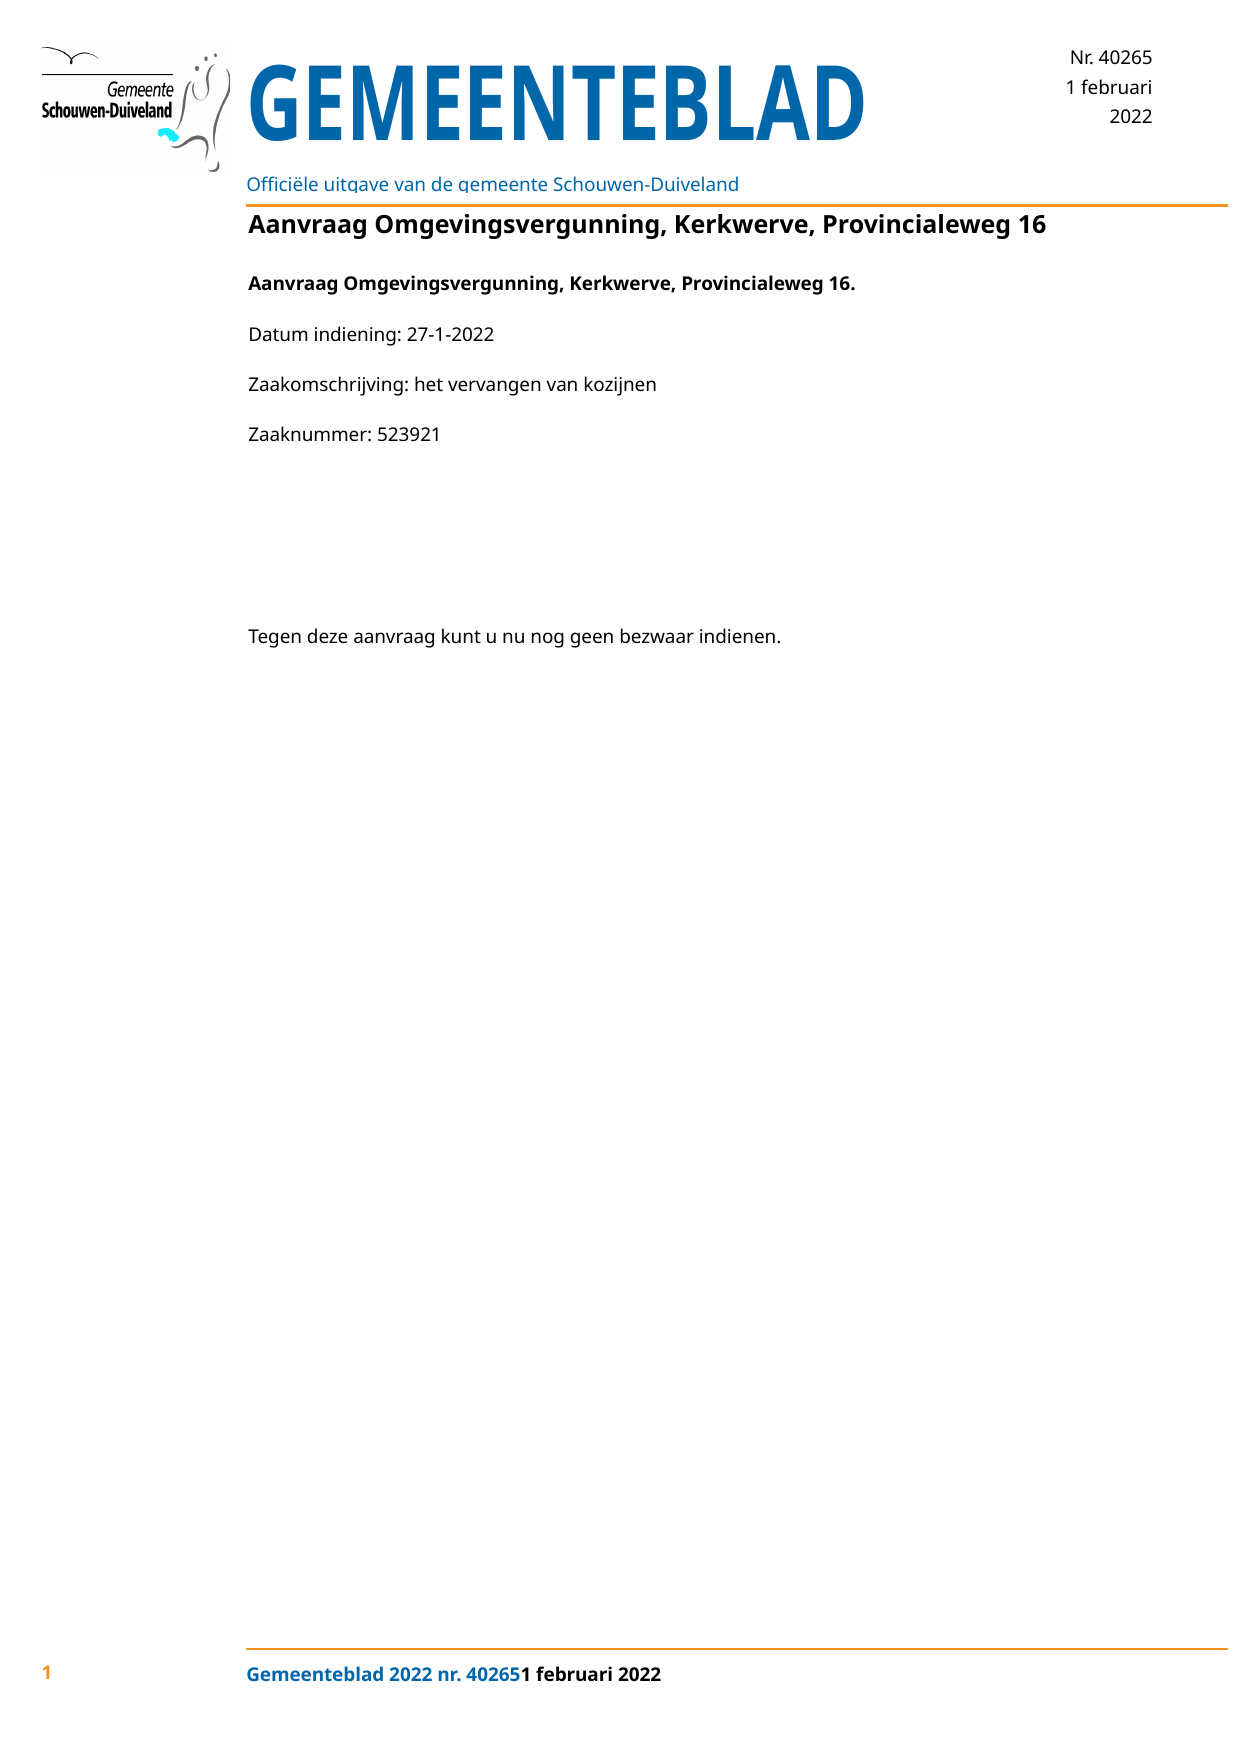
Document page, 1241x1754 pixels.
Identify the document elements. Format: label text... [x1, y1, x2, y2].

text Datum indiening: 27-1-2022 [248, 321, 1152, 346]
text Tegen deze aanvraag kunt u nu nog geen bezwaar indienen. [248, 623, 1152, 649]
picture [41, 47, 231, 172]
text Zaakomschrijving: het vervangen van kozijnen [248, 371, 1152, 397]
text Aanvraag Omgevingsvergunning, Kerkwerve, Provincialeweg 16. [248, 270, 1152, 296]
text Aanvraag Omgevingsvergunning, Kerkwerve, Provincialeweg 16 [248, 207, 1152, 241]
text Zaaknummer: 523921 [248, 422, 1152, 447]
